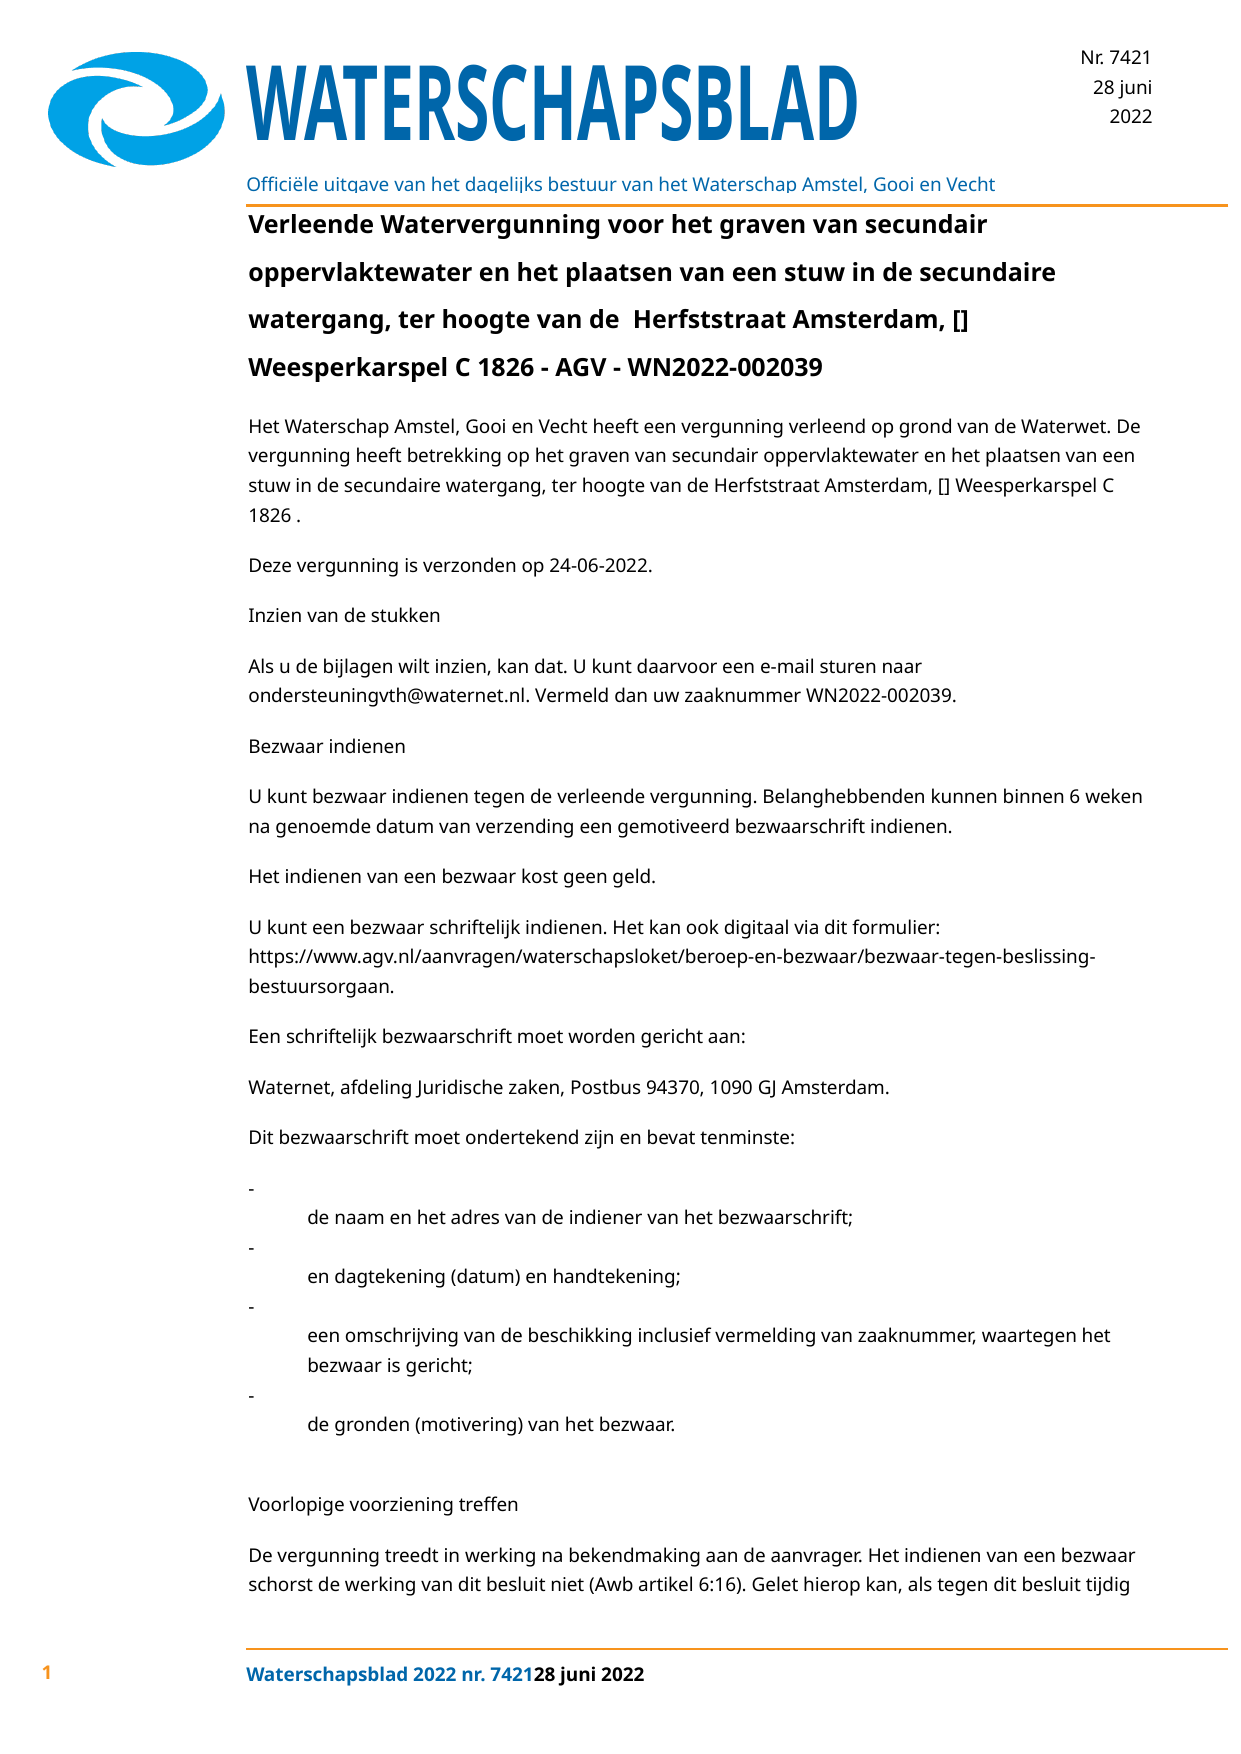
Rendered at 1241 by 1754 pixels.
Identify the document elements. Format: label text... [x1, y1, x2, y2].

text Het indienen van een bezwaar kost geen geld. [248, 863, 1152, 889]
list een omschrijving van de beschikking inclusief vermelding van zaaknummer, waartegen het bezwaar is gericht; [248, 1323, 1152, 1378]
text De vergunning treedt in werking na bekendmaking aan de aanvrager. Het indienen van een bezwaar schorst de werking van dit besluit niet (Awb artikel 6:16). Gelet hierop kan, als tegen dit besluit tijdig [248, 1542, 1152, 1597]
text Bezwaar indienen [248, 733, 1152, 759]
list de naam en het adres van de indiener van het bezwaarschrift; [248, 1204, 1152, 1230]
list de gronden (motivering) van het bezwaar. [248, 1411, 1152, 1437]
text Het Waterschap Amstel, Gooi en Vecht heeft een vergunning verleend op grond van de Waterwet. De vergunning heeft betrekking op het graven van secundair oppervlaktewater en het plaatsen van een stuw in de secundaire watergang, ter hoogte van de Herfststraat Amsterdam, [] Weesperkarspel C 1826 . [248, 413, 1152, 528]
text Als u de bijlagen wilt inzien, kan dat. U kunt daarvoor een e-mail sturen naar ondersteuningvth@waternet.nl. Vermeld dan uw zaaknummer WN2022-002039. [248, 653, 1152, 708]
text Waternet, afdeling Juridische zaken, Postbus 94370, 1090 GJ Amsterdam. [248, 1074, 1152, 1100]
text U kunt bezwaar indienen tegen de verleende vergunning. Belanghebbenden kunnen binnen 6 weken na genoemde datum van verzending een gemotiveerd bezwaarschrift indienen. [248, 783, 1152, 839]
text Inzien van de stukken [248, 603, 1152, 628]
text Deze vergunning is verzonden op 24-06-2022. [248, 552, 1152, 578]
text U kunt een bezwaar schriftelijk indienen. Het kan ook digitaal via dit formulier: https://www.agv.nl/aanvragen/waterschapsloket/beroep-en-bezwaar/bezwaar-tegen-beslissing-bestuursorgaan. [248, 914, 1152, 999]
text Voorlopige voorziening treffen [248, 1491, 1152, 1517]
text Verleende Watervergunning voor het graven van secundair oppervlaktewater en het plaatsen van een stuw in de secundaire watergang, ter hoogte van de Herfststraat Amsterdam, [] Weesperkarspel C 1826 - AGV - WN2022-002039 [248, 207, 1152, 384]
text Dit bezwaarschrift moet ondertekend zijn en bevat tenminste: [248, 1124, 1152, 1150]
text Een schriftelijk bezwaarschrift moet worden gericht aan: [248, 1023, 1152, 1049]
list en dagtekening (datum) en handtekening; [248, 1263, 1152, 1289]
picture [41, 47, 231, 172]
